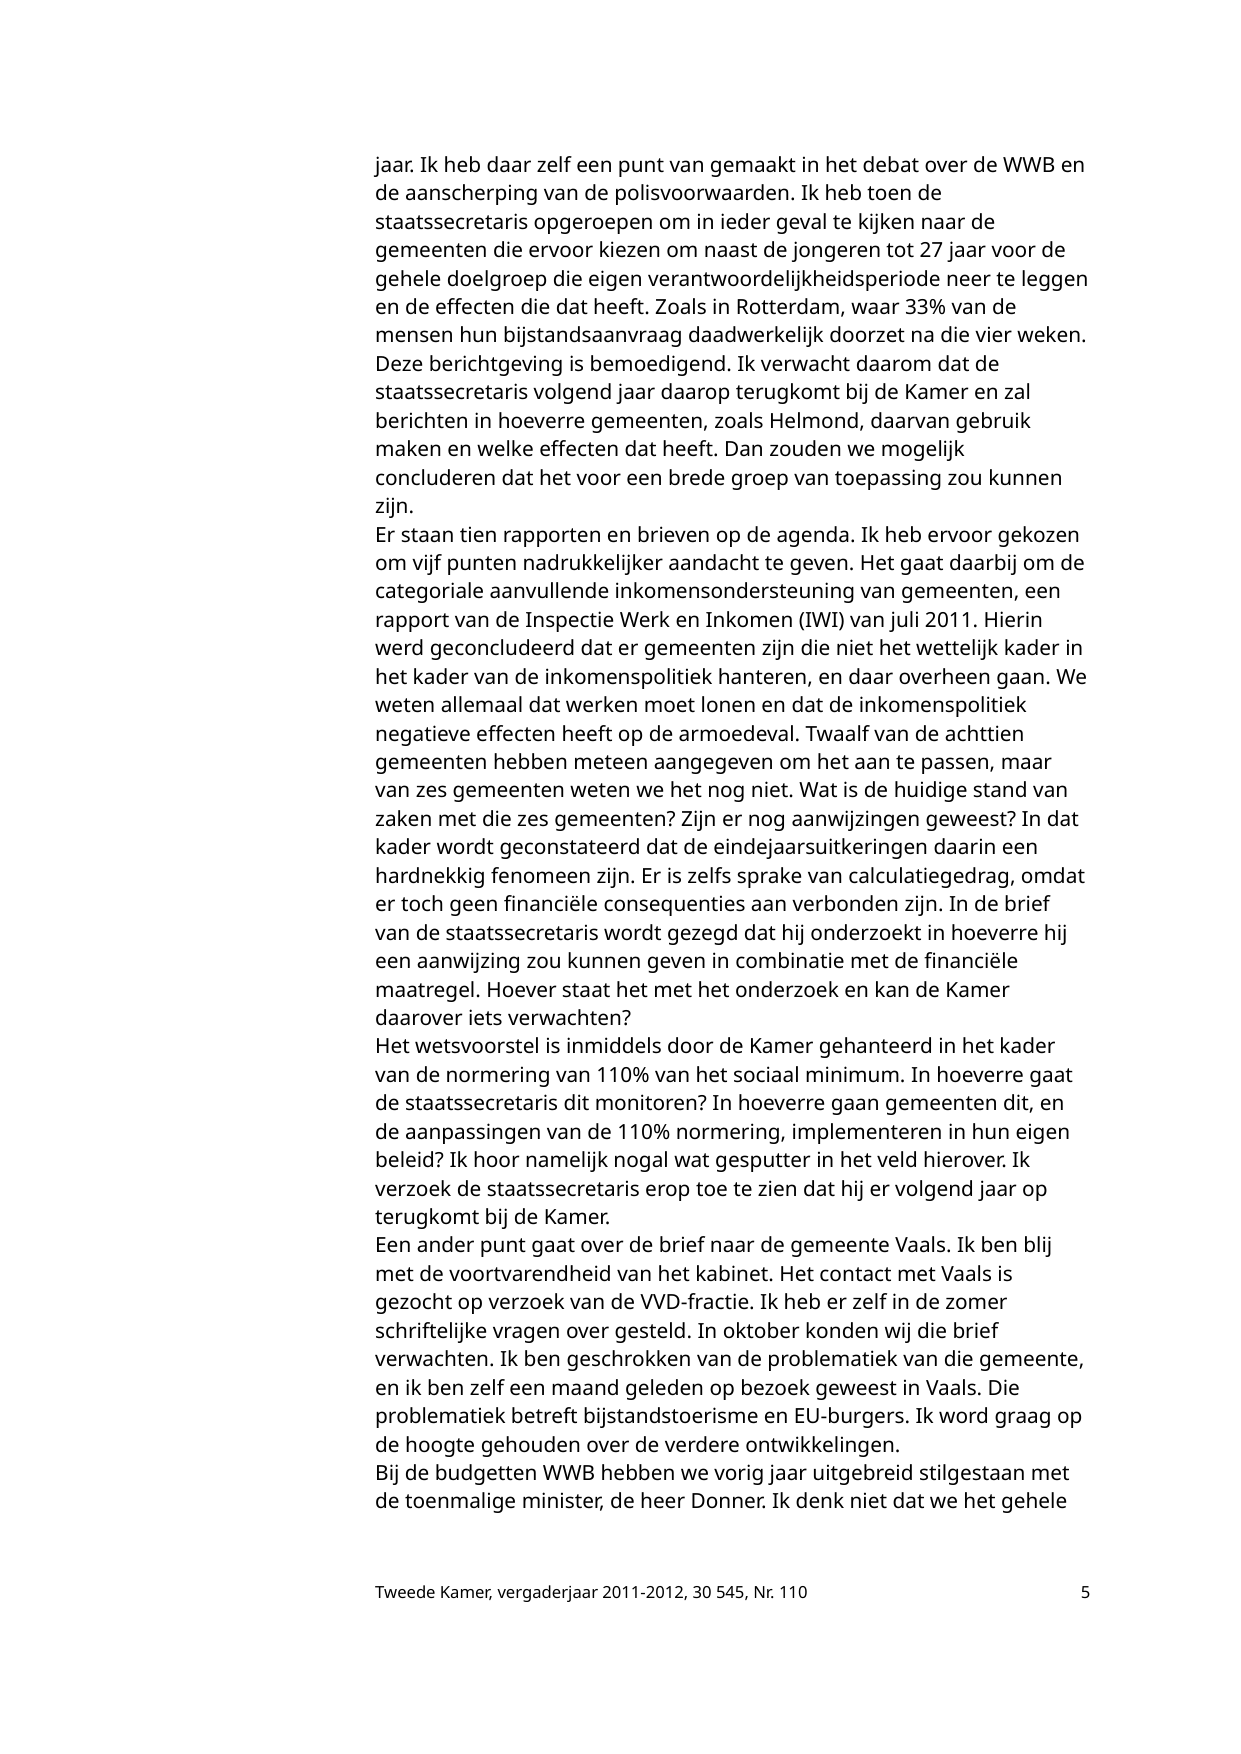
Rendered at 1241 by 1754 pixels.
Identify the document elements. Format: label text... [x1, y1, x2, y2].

text Een ander punt gaat over de brief naar de gemeente Vaals. Ik ben blij met de voortvarendheid van het kabinet. Het contact met Vaals is gezocht op verzoek van de VVD-fractie. Ik heb er zelf in de zomer schriftelijke vragen over gesteld. In oktober konden wij die brief verwachten. Ik ben geschrokken van de problematiek van die gemeente, en ik ben zelf een maand geleden op bezoek geweest in Vaals. Die problematiek betreft bijstandstoerisme en EU-burgers. Ik word graag op de hoogte gehouden over de verdere ontwikkelingen. [375, 1231, 1090, 1458]
text Het wetsvoorstel is inmiddels door de Kamer gehanteerd in het kader van de normering van 110% van het sociaal minimum. In hoeverre gaat de staatssecretaris dit monitoren? In hoeverre gaan gemeenten dit, en de aanpassingen van de 110% normering, implementeren in hun eigen beleid? Ik hoor namelijk nogal wat gesputter in het veld hierover. Ik verzoek de staatssecretaris erop toe te zien dat hij er volgend jaar op terugkomt bij de Kamer. [375, 1032, 1090, 1231]
text jaar. Ik heb daar zelf een punt van gemaakt in het debat over de WWB en de aanscherping van de polisvoorwaarden. Ik heb toen de staatssecretaris opgeroepen om in ieder geval te kijken naar de gemeenten die ervoor kiezen om naast de jongeren tot 27 jaar voor de gehele doelgroep die eigen verantwoordelijkheidsperiode neer te leggen en de effecten die dat heeft. Zoals in Rotterdam, waar 33% van de mensen hun bijstandsaanvraag daadwerkelijk doorzet na die vier weken. Deze berichtgeving is bemoedigend. Ik verwacht daarom dat de staatssecretaris volgend jaar daarop terugkomt bij de Kamer en zal berichten in hoeverre gemeenten, zoals Helmond, daarvan gebruik maken en welke effecten dat heeft. Dan zouden we mogelijk concluderen dat het voor een brede groep van toepassing zou kunnen zijn. [375, 150, 1090, 520]
text Bij de budgetten WWB hebben we vorig jaar uitgebreid stilgestaan met de toenmalige minister, de heer Donner. Ik denk niet dat we het gehele [375, 1458, 1090, 1515]
text Er staan tien rapporten en brieven op de agenda. Ik heb ervoor gekozen om vijf punten nadrukkelijker aandacht te geven. Het gaat daarbij om de categoriale aanvullende inkomensondersteuning van gemeenten, een rapport van de Inspectie Werk en Inkomen (IWI) van juli 2011. Hierin werd geconcludeerd dat er gemeenten zijn die niet het wettelijk kader in het kader van de inkomenspolitiek hanteren, en daar overheen gaan. We weten allemaal dat werken moet lonen en dat de inkomenspolitiek negatieve effecten heeft op de armoedeval. Twaalf van de achttien gemeenten hebben meteen aangegeven om het aan te passen, maar van zes gemeenten weten we het nog niet. Wat is de huidige stand van zaken met die zes gemeenten? Zijn er nog aanwijzingen geweest? In dat kader wordt geconstateerd dat de eindejaarsuitkeringen daarin een hardnekkig fenomeen zijn. Er is zelfs sprake van calculatiegedrag, omdat er toch geen financiële consequenties aan verbonden zijn. In de brief van de staatssecretaris wordt gezegd dat hij onderzoekt in hoeverre hij een aanwijzing zou kunnen geven in combinatie met de financiële maatregel. Hoever staat het met het onderzoek en kan de Kamer daarover iets verwachten? [375, 520, 1090, 1032]
